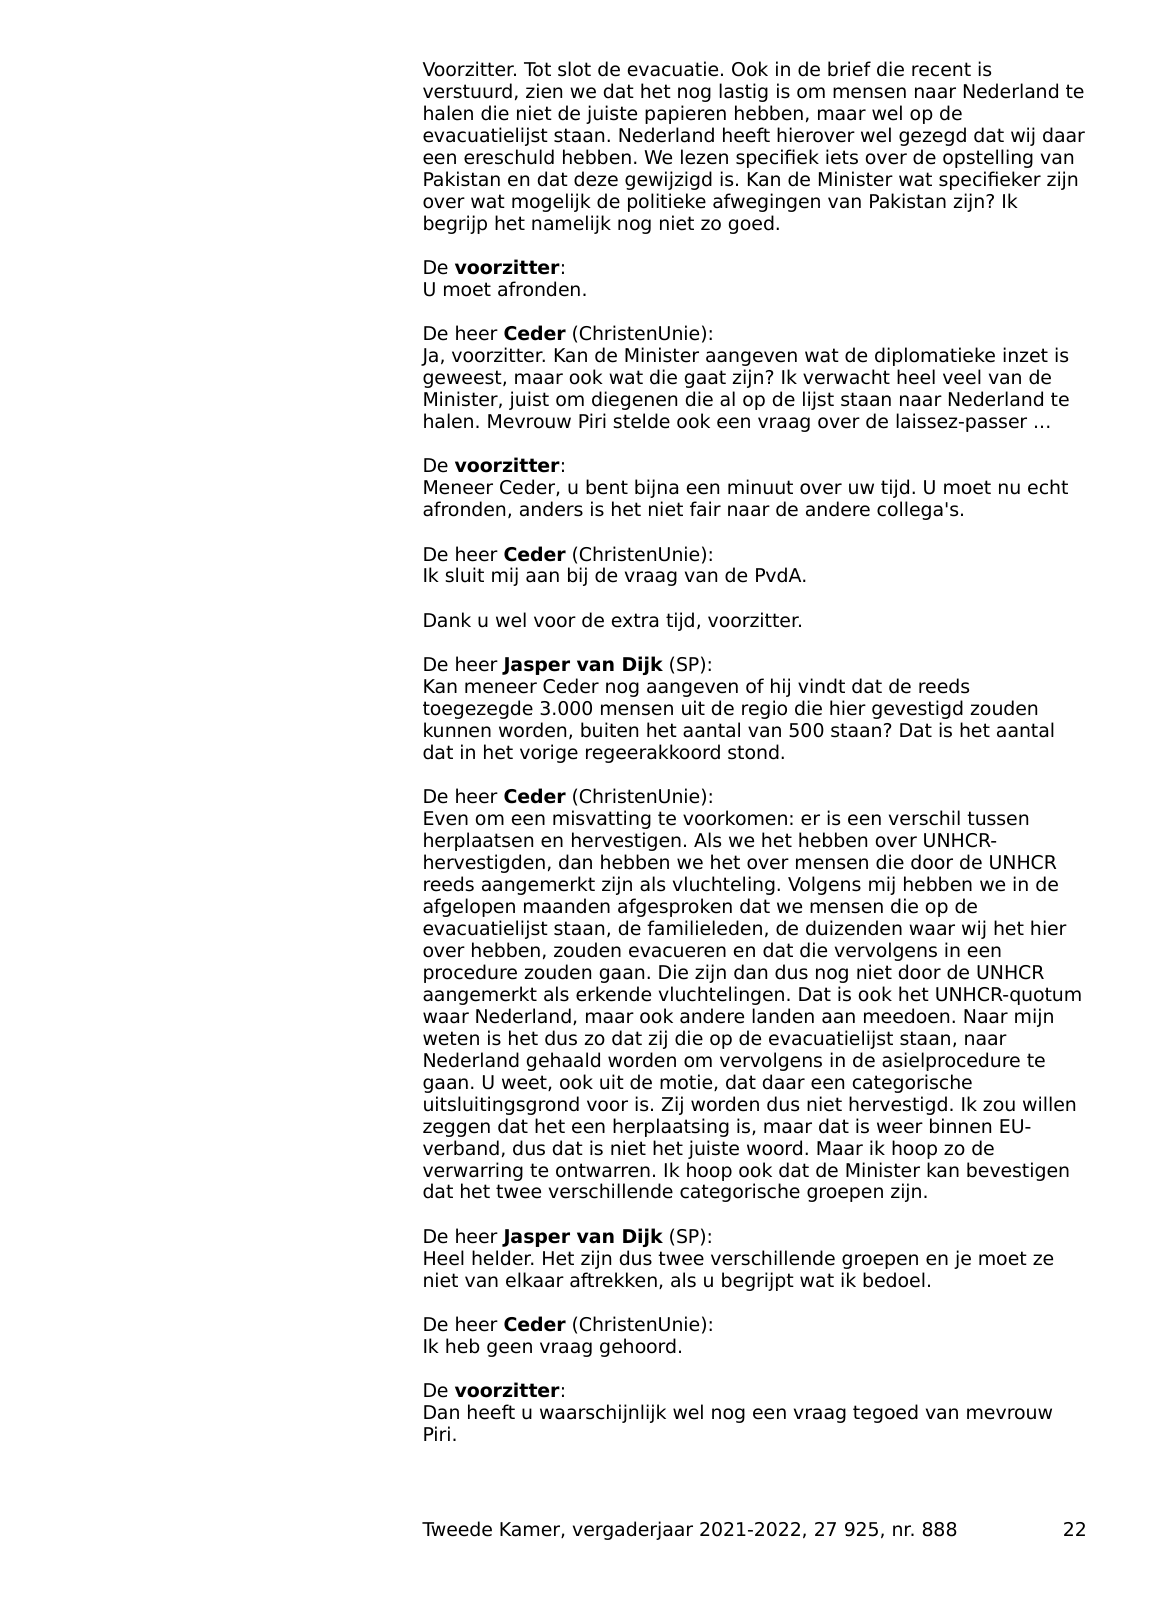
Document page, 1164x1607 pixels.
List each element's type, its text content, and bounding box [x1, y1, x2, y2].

text De voorzitter: [422, 1380, 1087, 1402]
text De heer Ceder (ChristenUnie): [422, 1314, 1087, 1336]
text Even om een misvatting te voorkomen: er is een verschil tussen herplaatsen en hervestigen. Als we het hebben over UNHCR-hervestigden, dan hebben we het over mensen die door de UNHCR reeds aangemerkt zijn als vluchteling. Volgens mij hebben we in de afgelopen maanden afgesproken dat we mensen die op de evacuatielijst staan, de familieleden, de duizenden waar wij het hier over hebben, zouden evacueren en dat die vervolgens in een procedure zouden gaan. Die zijn dan dus nog niet door de UNHCR aangemerkt als erkende vluchtelingen. Dat is ook het UNHCR-quotum waar Nederland, maar ook andere landen aan meedoen. Naar mijn weten is het dus zo dat zij die op de evacuatielijst staan, naar Nederland gehaald worden om vervolgens in de asielprocedure te gaan. U weet, ook uit de motie, dat daar een categorische uitsluitingsgrond voor is. Zij worden dus niet hervestigd. Ik zou willen zeggen dat het een herplaatsing is, maar dat is weer binnen EU-verband, dus dat is niet het juiste woord. Maar ik hoop zo de verwarring te ontwarren. Ik hoop ook dat de Minister kan bevestigen dat het twee verschillende categorische groepen zijn. [422, 808, 1087, 1203]
text Dank u wel voor de extra tijd, voorzitter. [422, 609, 1087, 632]
text Dan heeft u waarschijnlijk wel nog een vraag tegoed van mevrouw Piri. [422, 1402, 1087, 1446]
text Ik sluit mij aan bij de vraag van de PvdA. [422, 565, 1087, 587]
text Voorzitter. Tot slot de evacuatie. Ook in de brief die recent is verstuurd, zien we dat het nog lastig is om mensen naar Nederland te halen die niet de juiste papieren hebben, maar wel op de evacuatielijst staan. Nederland heeft hierover wel gezegd dat wij daar een ereschuld hebben. We lezen specifiek iets over de opstelling van Pakistan en dat deze gewijzigd is. Kan de Minister wat specifieker zijn over wat mogelijk de politieke afwegingen van Pakistan zijn? Ik begrijp het namelijk nog niet zo goed. [422, 59, 1087, 235]
text Heel helder. Het zijn dus twee verschillende groepen en je moet ze niet van elkaar aftrekken, als u begrijpt wat ik bedoel. [422, 1248, 1087, 1292]
text De voorzitter: [422, 257, 1087, 279]
text De heer Ceder (ChristenUnie): [422, 543, 1087, 565]
text De voorzitter: [422, 455, 1087, 477]
text De heer Jasper van Dijk (SP): [422, 1226, 1087, 1248]
text Ik heb geen vraag gehoord. [422, 1336, 1087, 1358]
text De heer Jasper van Dijk (SP): [422, 654, 1087, 676]
text Meneer Ceder, u bent bijna een minuut over uw tijd. U moet nu echt afronden, anders is het niet fair naar de andere collega's. [422, 477, 1087, 521]
text Kan meneer Ceder nog aangeven of hij vindt dat de reeds toegezegde 3.000 mensen uit de regio die hier gevestigd zouden kunnen worden, buiten het aantal van 500 staan? Dat is het aantal dat in het vorige regeerakkoord stond. [422, 676, 1087, 764]
text De heer Ceder (ChristenUnie): [422, 323, 1087, 345]
text Ja, voorzitter. Kan de Minister aangeven wat de diplomatieke inzet is geweest, maar ook wat die gaat zijn? Ik verwacht heel veel van de Minister, juist om diegenen die al op de lijst staan naar Nederland te halen. Mevrouw Piri stelde ook een vraag over de laissez-passer ... [422, 345, 1087, 433]
text De heer Ceder (ChristenUnie): [422, 786, 1087, 808]
text U moet afronden. [422, 279, 1087, 301]
